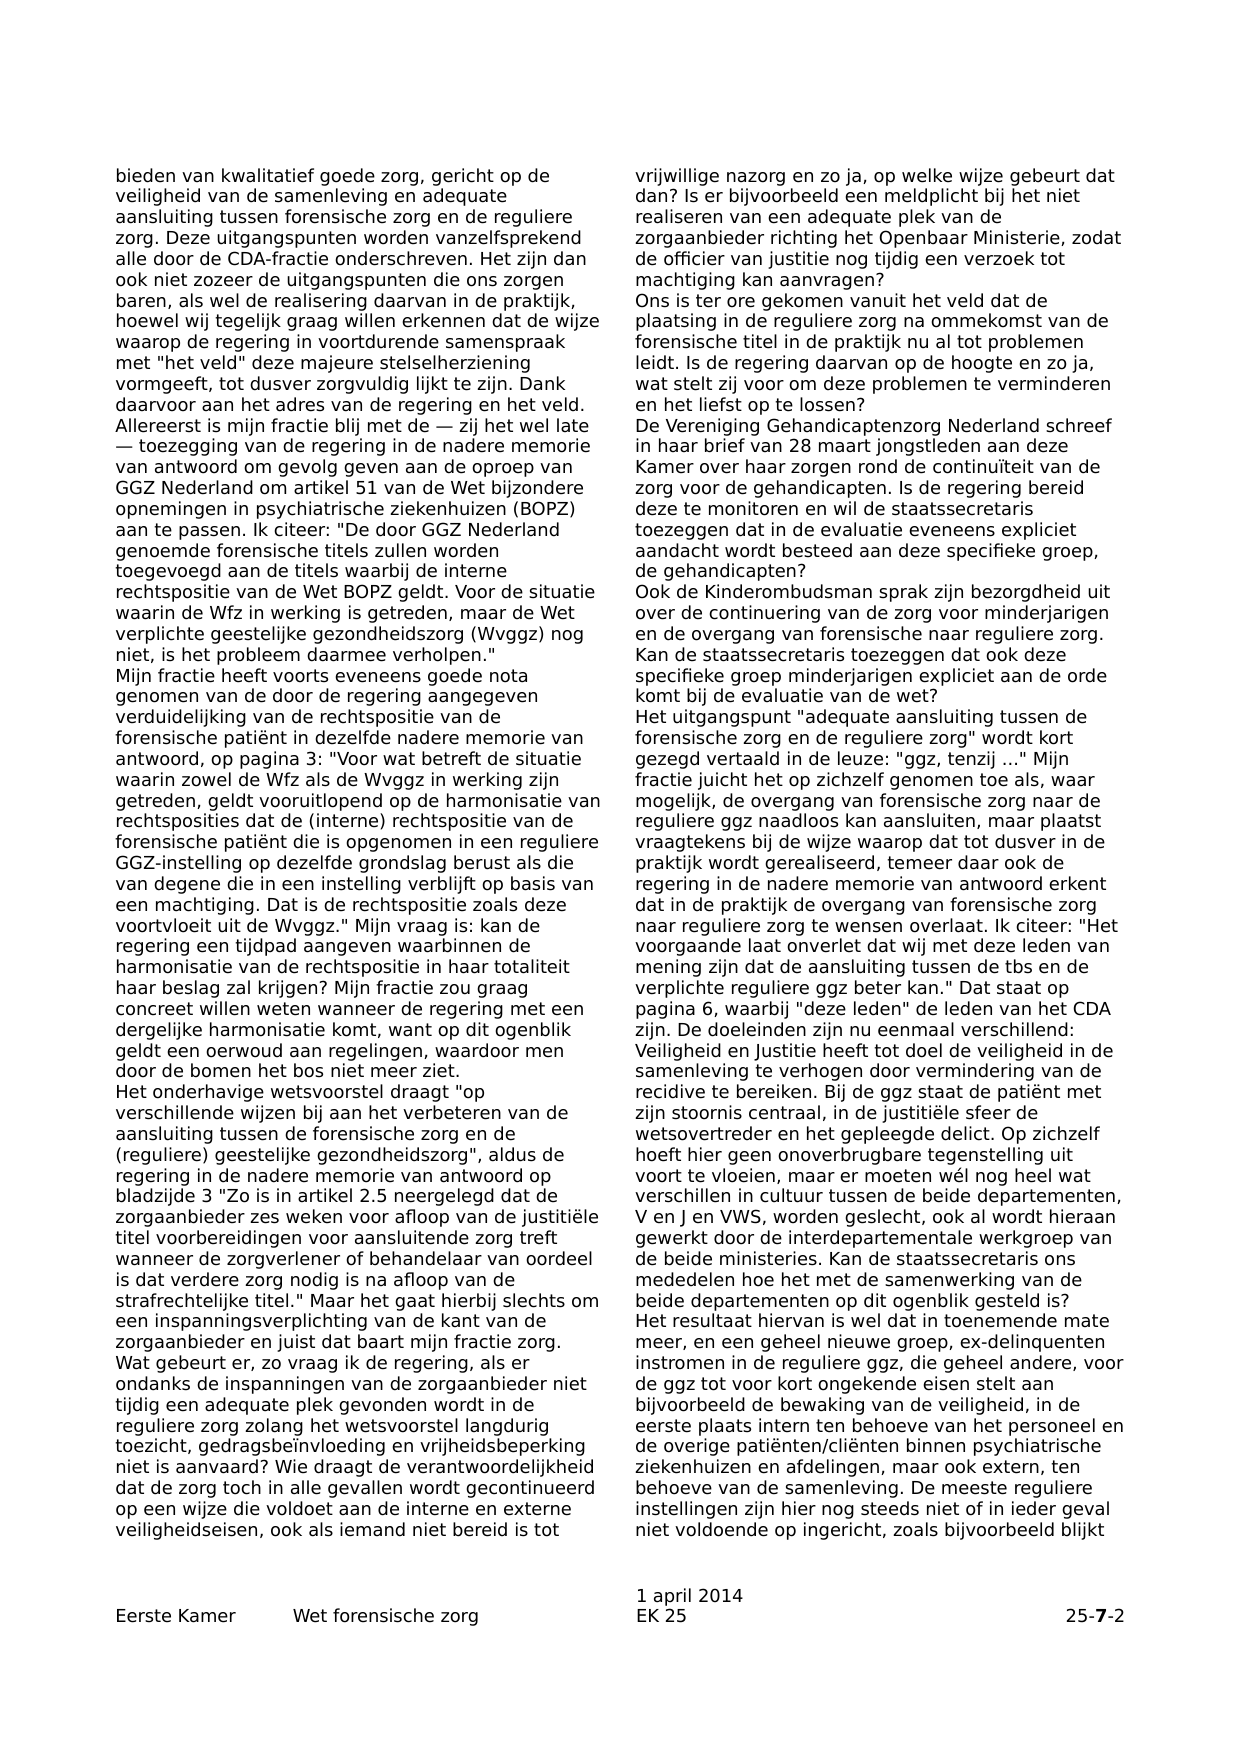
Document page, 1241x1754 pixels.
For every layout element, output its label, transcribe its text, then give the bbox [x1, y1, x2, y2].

text Het onderhavige wetsvoorstel draagt "op verschillende wijzen bij aan het verbeteren van de aansluiting tussen de forensische zorg en de (reguliere) geestelijke gezondheidszorg", aldus de regering in de nadere memorie van antwoord op bladzijde 3 "Zo is in artikel 2.5 neergelegd dat de zorgaanbieder zes weken voor afloop van de justitiële titel voorbereidingen voor aansluitende zorg treft wanneer de zorgverlener of behandelaar van oordeel is dat verdere zorg nodig is na afloop van de strafrechtelijke titel." Maar het gaat hierbij slechts om een inspanningsverplichting van de kant van de zorgaanbieder en juist dat baart mijn fractie zorg. [115, 1082, 605, 1353]
text Allereerst is mijn fractie blij met de — zij het wel late — toezegging van de regering in de nadere memorie van antwoord om gevolg geven aan de oproep van GGZ Nederland om artikel 51 van de Wet bijzondere opnemingen in psychiatrische ziekenhuizen (BOPZ) aan te passen. Ik citeer: "De door GGZ Nederland genoemde forensische titels zullen worden toegevoegd aan de titels waarbij de interne rechtspositie van de Wet BOPZ geldt. Voor de situatie waarin de Wfz in werking is getreden, maar de Wet verplichte geestelijke gezondheidszorg (Wvggz) nog niet, is het probleem daarmee verholpen." [115, 415, 605, 665]
text Het uitgangspunt "adequate aansluiting tussen de forensische zorg en de reguliere zorg" wordt kort gezegd vertaald in de leuze: "ggz, tenzij ..." Mijn fractie juicht het op zichzelf genomen toe als, waar mogelijk, de overgang van forensische zorg naar de reguliere ggz naadloos kan aansluiten, maar plaatst vraagtekens bij de wijze waarop dat tot dusver in de praktijk wordt gerealiseerd, temeer daar ook de regering in de nadere memorie van antwoord erkent dat in de praktijk de overgang van forensische zorg naar reguliere zorg te wensen overlaat. Ik citeer: "Het voorgaande laat onverlet dat wij met deze leden van mening zijn dat de aansluiting tussen de tbs en de verplichte reguliere ggz beter kan." Dat staat op pagina 6, waarbij "deze leden" de leden van het CDA zijn. De doeleinden zijn nu eenmaal verschillend: Veiligheid en Justitie heeft tot doel de veiligheid in de samenleving te verhogen door vermindering van de recidive te bereiken. Bij de ggz staat de patiënt met zijn stoornis centraal, in de justitiële sfeer de wetsovertreder en het gepleegde delict. Op zichzelf hoeft hier geen onoverbrugbare tegenstelling uit voort te vloeien, maar er moeten wél nog heel wat verschillen in cultuur tussen de beide departementen, V en J en VWS, worden geslecht, ook al wordt hieraan gewerkt door de interdepartementale werkgroep van de beide ministeries. Kan de staatssecretaris ons mededelen hoe het met de samenwerking van de beide departementen op dit ogenblik gesteld is? [635, 707, 1125, 1311]
text bieden van kwalitatief goede zorg, gericht op de veiligheid van de samenleving en adequate aansluiting tussen forensische zorg en de reguliere zorg. Deze uitgangspunten worden vanzelfsprekend alle door de CDA-fractie onderschreven. Het zijn dan ook niet zozeer de uitgangspunten die ons zorgen baren, als wel de realisering daarvan in de praktijk, hoewel wij tegelijk graag willen erkennen dat de wijze waarop de regering in voortdurende samenspraak met "het veld" deze majeure stelselherziening vormgeeft, tot dusver zorgvuldig lijkt te zijn. Dank daarvoor aan het adres van de regering en het veld. [115, 165, 605, 415]
text Ook de Kinderombudsman sprak zijn bezorgdheid uit over de continuering van de zorg voor minderjarigen en de overgang van forensische naar reguliere zorg. Kan de staatssecretaris toezeggen dat ook deze specifieke groep minderjarigen expliciet aan de orde komt bij de evaluatie van de wet? [635, 582, 1125, 707]
text vrijwillige nazorg en zo ja, op welke wijze gebeurt dat dan? Is er bijvoorbeeld een meldplicht bij het niet realiseren van een adequate plek van de zorgaanbieder richting het Openbaar Ministerie, zodat de officier van justitie nog tijdig een verzoek tot machtiging kan aanvragen? [635, 165, 1125, 290]
text De Vereniging Gehandicaptenzorg Nederland schreef in haar brief van 28 maart jongstleden aan deze Kamer over haar zorgen rond de continuïteit van de zorg voor de gehandicapten. Is de regering bereid deze te monitoren en wil de staatssecretaris toezeggen dat in de evaluatie eveneens expliciet aandacht wordt besteed aan deze specifieke groep, de gehandicapten? [635, 415, 1125, 582]
text Ons is ter ore gekomen vanuit het veld dat de plaatsing in de reguliere zorg na ommekomst van de forensische titel in de praktijk nu al tot problemen leidt. Is de regering daarvan op de hoogte en zo ja, wat stelt zij voor om deze problemen te verminderen en het liefst op te lossen? [635, 290, 1125, 415]
text Mijn fractie heeft voorts eveneens goede nota genomen van de door de regering aangegeven verduidelijking van de rechtspositie van de forensische patiënt in dezelfde nadere memorie van antwoord, op pagina 3: "Voor wat betreft de situatie waarin zowel de Wfz als de Wvggz in werking zijn getreden, geldt vooruitlopend op de harmonisatie van rechtsposities dat de (interne) rechtspositie van de forensische patiënt die is opgenomen in een reguliere GGZ-instelling op dezelfde grondslag berust als die van degene die in een instelling verblijft op basis van een machtiging. Dat is de rechtspositie zoals deze voortvloeit uit de Wvggz." Mijn vraag is: kan de regering een tijdpad aangeven waarbinnen de harmonisatie van de rechtspositie in haar totaliteit haar beslag zal krijgen? Mijn fractie zou graag concreet willen weten wanneer de regering met een dergelijke harmonisatie komt, want op dit ogenblik geldt een oerwoud aan regelingen, waardoor men door de bomen het bos niet meer ziet. [115, 665, 605, 1082]
text Het resultaat hiervan is wel dat in toenemende mate meer, en een geheel nieuwe groep, ex-delinquenten instromen in de reguliere ggz, die geheel andere, voor de ggz tot voor kort ongekende eisen stelt aan bijvoorbeeld de bewaking van de veiligheid, in de eerste plaats intern ten behoeve van het personeel en de overige patiënten/cliënten binnen psychiatrische ziekenhuizen en afdelingen, maar ook extern, ten behoeve van de samenleving. De meeste reguliere instellingen zijn hier nog steeds niet of in ieder geval niet voldoende op ingericht, zoals bijvoorbeeld blijkt [635, 1311, 1125, 1540]
text Wat gebeurt er, zo vraag ik de regering, als er ondanks de inspanningen van de zorgaanbieder niet tijdig een adequate plek gevonden wordt in de reguliere zorg zolang het wetsvoorstel langdurig toezicht, gedragsbeïnvloeding en vrijheidsbeperking niet is aanvaard? Wie draagt de verantwoordelijkheid dat de zorg toch in alle gevallen wordt gecontinueerd op een wijze die voldoet aan de interne en externe veiligheidseisen, ook als iemand niet bereid is tot [115, 1353, 605, 1540]
